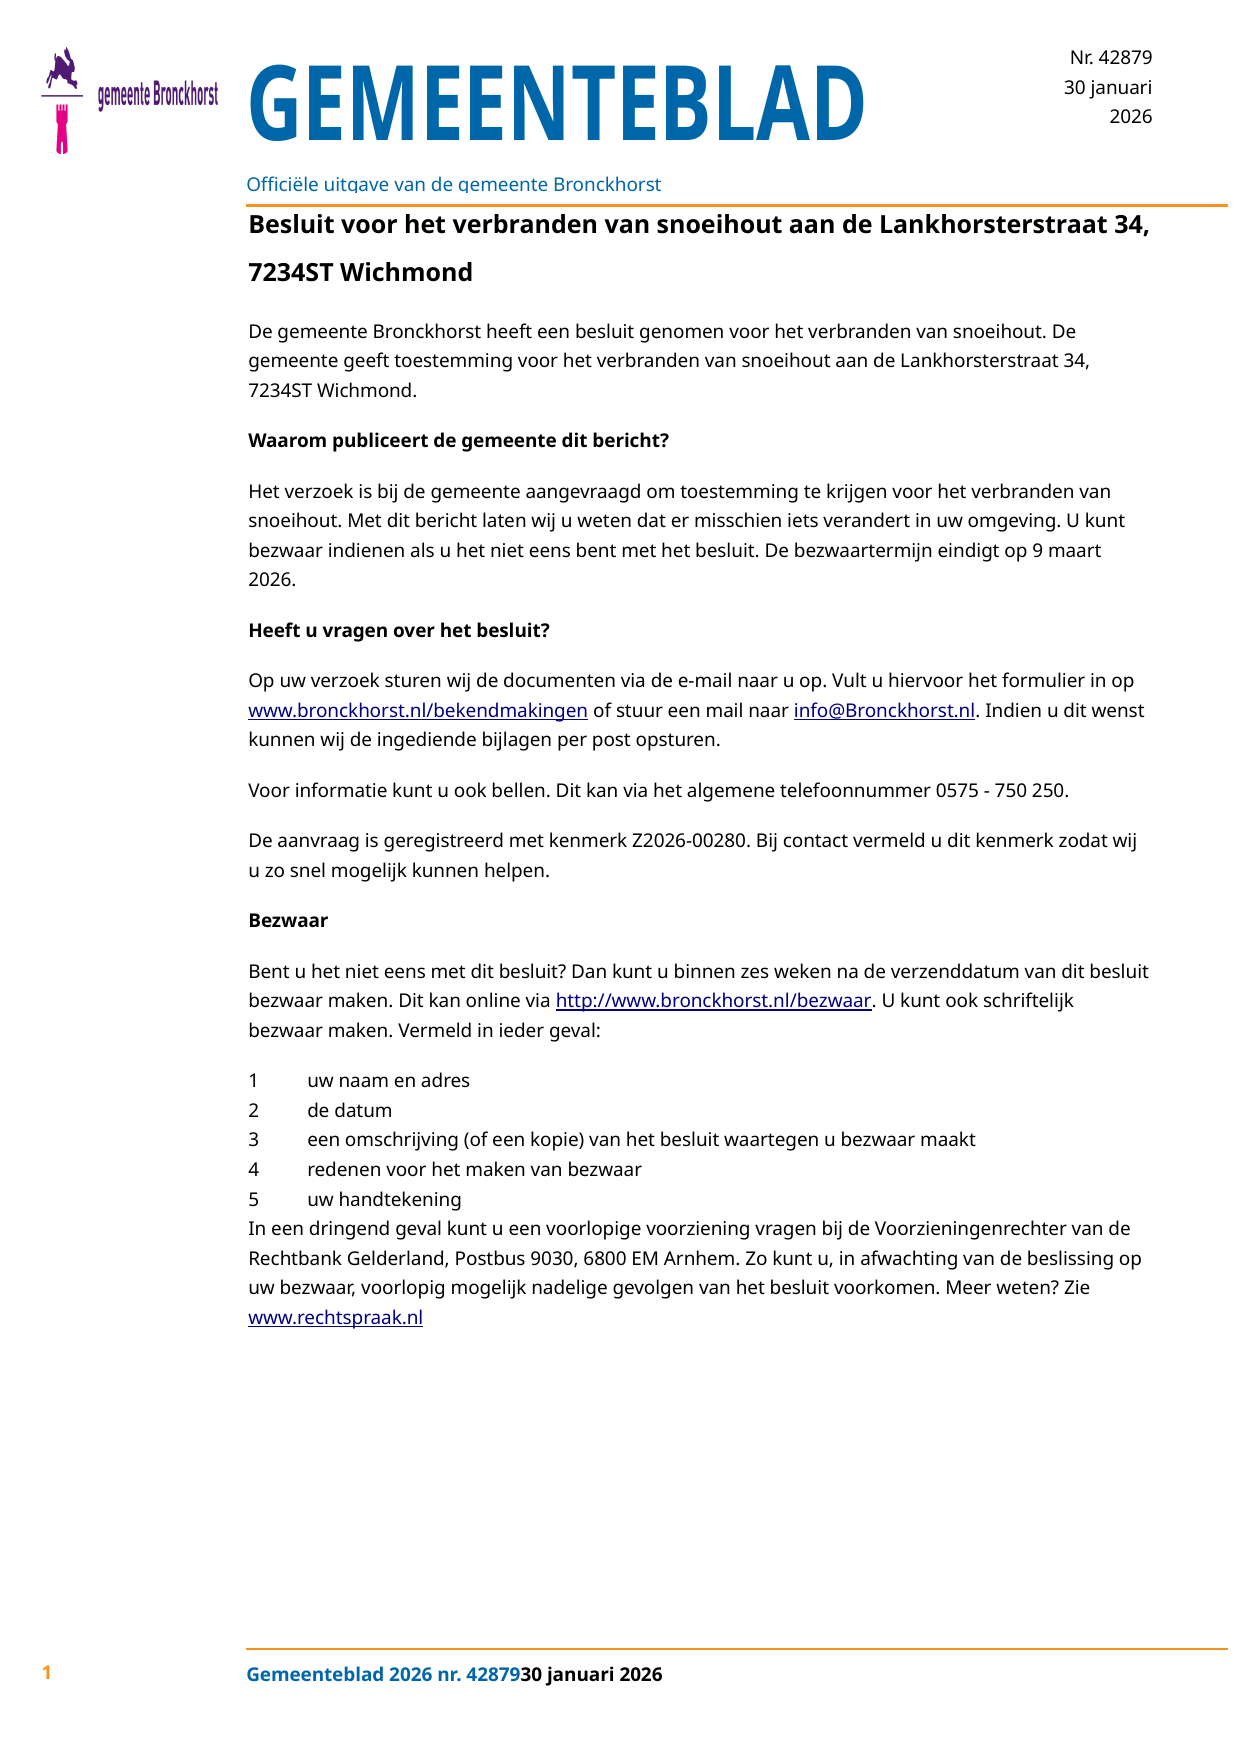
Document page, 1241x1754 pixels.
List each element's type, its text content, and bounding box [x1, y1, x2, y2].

text Op uw verzoek sturen wij de documenten via de e-mail naar u op. Vult u hiervoor het formulier in op www.bronckhorst.nl/bekendmakingen of stuur een mail naar info@Bronckhorst.nl. Indien u dit wenst kunnen wij de ingediende bijlagen per post opsturen. [248, 667, 1152, 752]
list redenen voor het maken van bezwaar [248, 1156, 1152, 1182]
text Voor informatie kunt u ook bellen. Dit kan via het algemene telefoonnummer 0575 - 750 250. [248, 777, 1152, 803]
text Bent u het niet eens met dit besluit? Dan kunt u binnen zes weken na de verzenddatum van dit besluit bezwaar maken. Dit kan online via http://www.bronckhorst.nl/bezwaar. U kunt ook schriftelijk bezwaar maken. Vermeld in ieder geval: [248, 958, 1152, 1043]
text In een dringend geval kunt u een voorlopige voorziening vragen bij de Voorzieningenrechter van de Rechtbank Gelderland, Postbus 9030, 6800 EM Arnhem. Zo kunt u, in afwachting van de beslissing op uw bezwaar, voorlopig mogelijk nadelige gevolgen van het besluit voorkomen. Meer weten? Zie www.rechtspraak.nl [248, 1215, 1152, 1330]
list uw handtekening [248, 1186, 1152, 1212]
list de datum [248, 1097, 1152, 1123]
picture [41, 47, 231, 172]
text Besluit voor het verbranden van snoeihout aan de Lankhorsterstraat 34, 7234ST Wichmond [248, 207, 1152, 288]
text De aanvraag is geregistreerd met kenmerk Z2026-00280. Bij contact vermeld u dit kenmerk zodat wij u zo snel mogelijk kunnen helpen. [248, 827, 1152, 883]
text Bezwaar [248, 907, 1152, 933]
text Waarom publiceert de gemeente dit bericht? [248, 427, 1152, 453]
text De gemeente Bronckhorst heeft een besluit genomen voor het verbranden van snoeihout. De gemeente geeft toestemming voor het verbranden van snoeihout aan de Lankhorsterstraat 34, 7234ST Wichmond. [248, 318, 1152, 403]
text Het verzoek is bij de gemeente aangevraagd om toestemming te krijgen voor het verbranden van snoeihout. Met dit bericht laten wij u weten dat er misschien iets verandert in uw omgeving. U kunt bezwaar indienen als u het niet eens bent met het besluit. De bezwaartermijn eindigt op 9 maart 2026. [248, 478, 1152, 592]
list uw naam en adres [248, 1067, 1152, 1093]
list een omschrijving (of een kopie) van het besluit waartegen u bezwaar maakt [248, 1127, 1152, 1152]
text Heeft u vragen over het besluit? [248, 617, 1152, 643]
